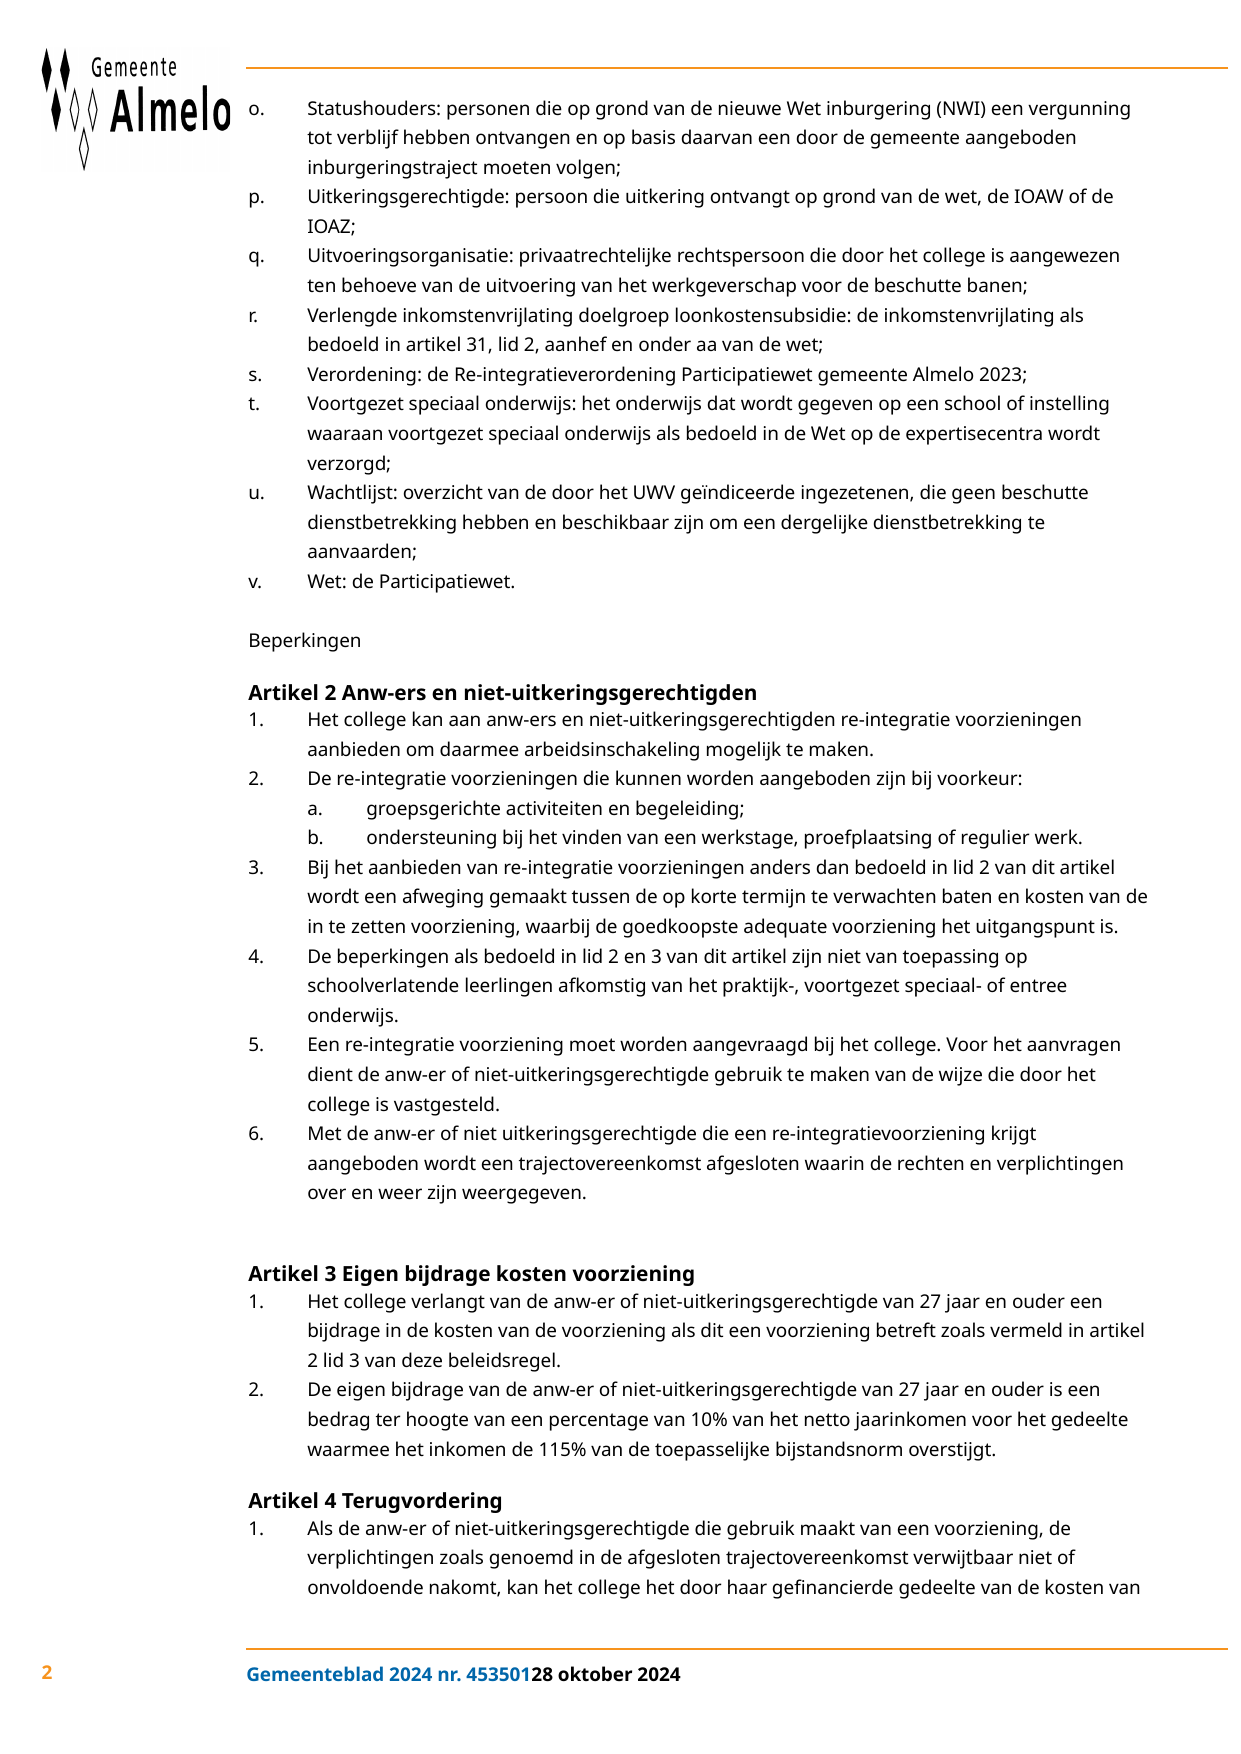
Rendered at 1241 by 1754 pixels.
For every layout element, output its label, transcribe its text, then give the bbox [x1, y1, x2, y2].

text Beperkingen [248, 627, 1152, 653]
text Artikel 3 Eigen bijdrage kosten voorziening [248, 1259, 1152, 1288]
list De eigen bijdrage van de anw-er of niet-uitkeringsgerechtigde van 27 jaar en ouder is een bedrag ter hoogte van een percentage van 10% van het netto jaarinkomen voor het gedeelte waarmee het inkomen de 115% van de toepasselijke bijstandsnorm overstijgt. [248, 1377, 1152, 1462]
list Wet: de Participatiewet. [248, 568, 1152, 594]
list Verordening: de Re-integratieverordening Participatiewet gemeente Almelo 2023; [248, 361, 1152, 387]
list Het college verlangt van de anw-er of niet-uitkeringsgerechtigde van 27 jaar en ouder een bijdrage in de kosten van de voorziening als dit een voorziening betreft zoals vermeld in artikel 2 lid 3 van deze beleidsregel. [248, 1288, 1152, 1373]
list Het college kan aan anw-ers en niet-uitkeringsgerechtigden re-integratie voorzieningen aanbieden om daarmee arbeidsinschakeling mogelijk te maken. [248, 706, 1152, 761]
list groepsgerichte activiteiten en begeleiding; [307, 795, 1152, 821]
list Uitkeringsgerechtigde: persoon die uitkering ontvangt op grond van de wet, de IOAW of de IOAZ; [248, 183, 1152, 239]
list Met de anw-er of niet uitkeringsgerechtigde die een re-integratievoorziening krijgt aangeboden wordt een trajectovereenkomst afgesloten waarin de rechten en verplichtingen over en weer zijn weergegeven. [248, 1120, 1152, 1205]
list ondersteuning bij het vinden van een werkstage, proefplaatsing of regulier werk. [307, 824, 1152, 850]
list Voortgezet speciaal onderwijs: het onderwijs dat wordt gegeven op een school of instelling waaraan voortgezet speciaal onderwijs als bedoeld in de Wet op de expertisecentra wordt verzorgd; [248, 391, 1152, 476]
list Een re-integratie voorziening moet worden aangevraagd bij het college. Voor het aanvragen dient de anw-er of niet-uitkeringsgerechtigde gebruik te maken van de wijze die door het college is vastgesteld. [248, 1032, 1152, 1116]
list Als de anw-er of niet-uitkeringsgerechtigde die gebruik maakt van een voorziening, de verplichtingen zoals genoemd in de afgesloten trajectovereenkomst verwijtbaar niet of onvoldoende nakomt, kan het college het door haar gefinancierde gedeelte van de kosten van [248, 1515, 1152, 1599]
list De re-integratie voorzieningen die kunnen worden aangeboden zijn bij voorkeur: [248, 765, 1152, 791]
text Artikel 2 Anw-ers en niet-uitkeringsgerechtigden [248, 678, 1152, 706]
text Artikel 4 Terugvordering [248, 1486, 1152, 1515]
list Wachtlijst: overzicht van de door het UWV geïndiceerde ingezetenen, die geen beschutte dienstbetrekking hebben en beschikbaar zijn om een dergelijke dienstbetrekking te aanvaarden; [248, 479, 1152, 564]
list De beperkingen als bedoeld in lid 2 en 3 van dit artikel zijn niet van toepassing op schoolverlatende leerlingen afkomstig van het praktijk-, voortgezet speciaal- of entree onderwijs. [248, 943, 1152, 1028]
picture [41, 47, 231, 172]
list Statushouders: personen die op grond van de nieuwe Wet inburgering (NWI) een vergunning tot verblijf hebben ontvangen en op basis daarvan een door de gemeente aangeboden inburgeringstraject moeten volgen; [248, 95, 1152, 180]
list Verlengde inkomstenvrijlating doelgroep loonkostensubsidie: de inkomstenvrijlating als bedoeld in artikel 31, lid 2, aanhef en onder aa van de wet; [248, 302, 1152, 357]
list Bij het aanbieden van re-integratie voorzieningen anders dan bedoeld in lid 2 van dit artikel wordt een afweging gemaakt tussen de op korte termijn te verwachten baten en kosten van de in te zetten voorziening, waarbij de goedkoopste adequate voorziening het uitgangspunt is. [248, 854, 1152, 939]
list Uitvoeringsorganisatie: privaatrechtelijke rechtspersoon die door het college is aangewezen ten behoeve van de uitvoering van het werkgeverschap voor de beschutte banen; [248, 243, 1152, 298]
